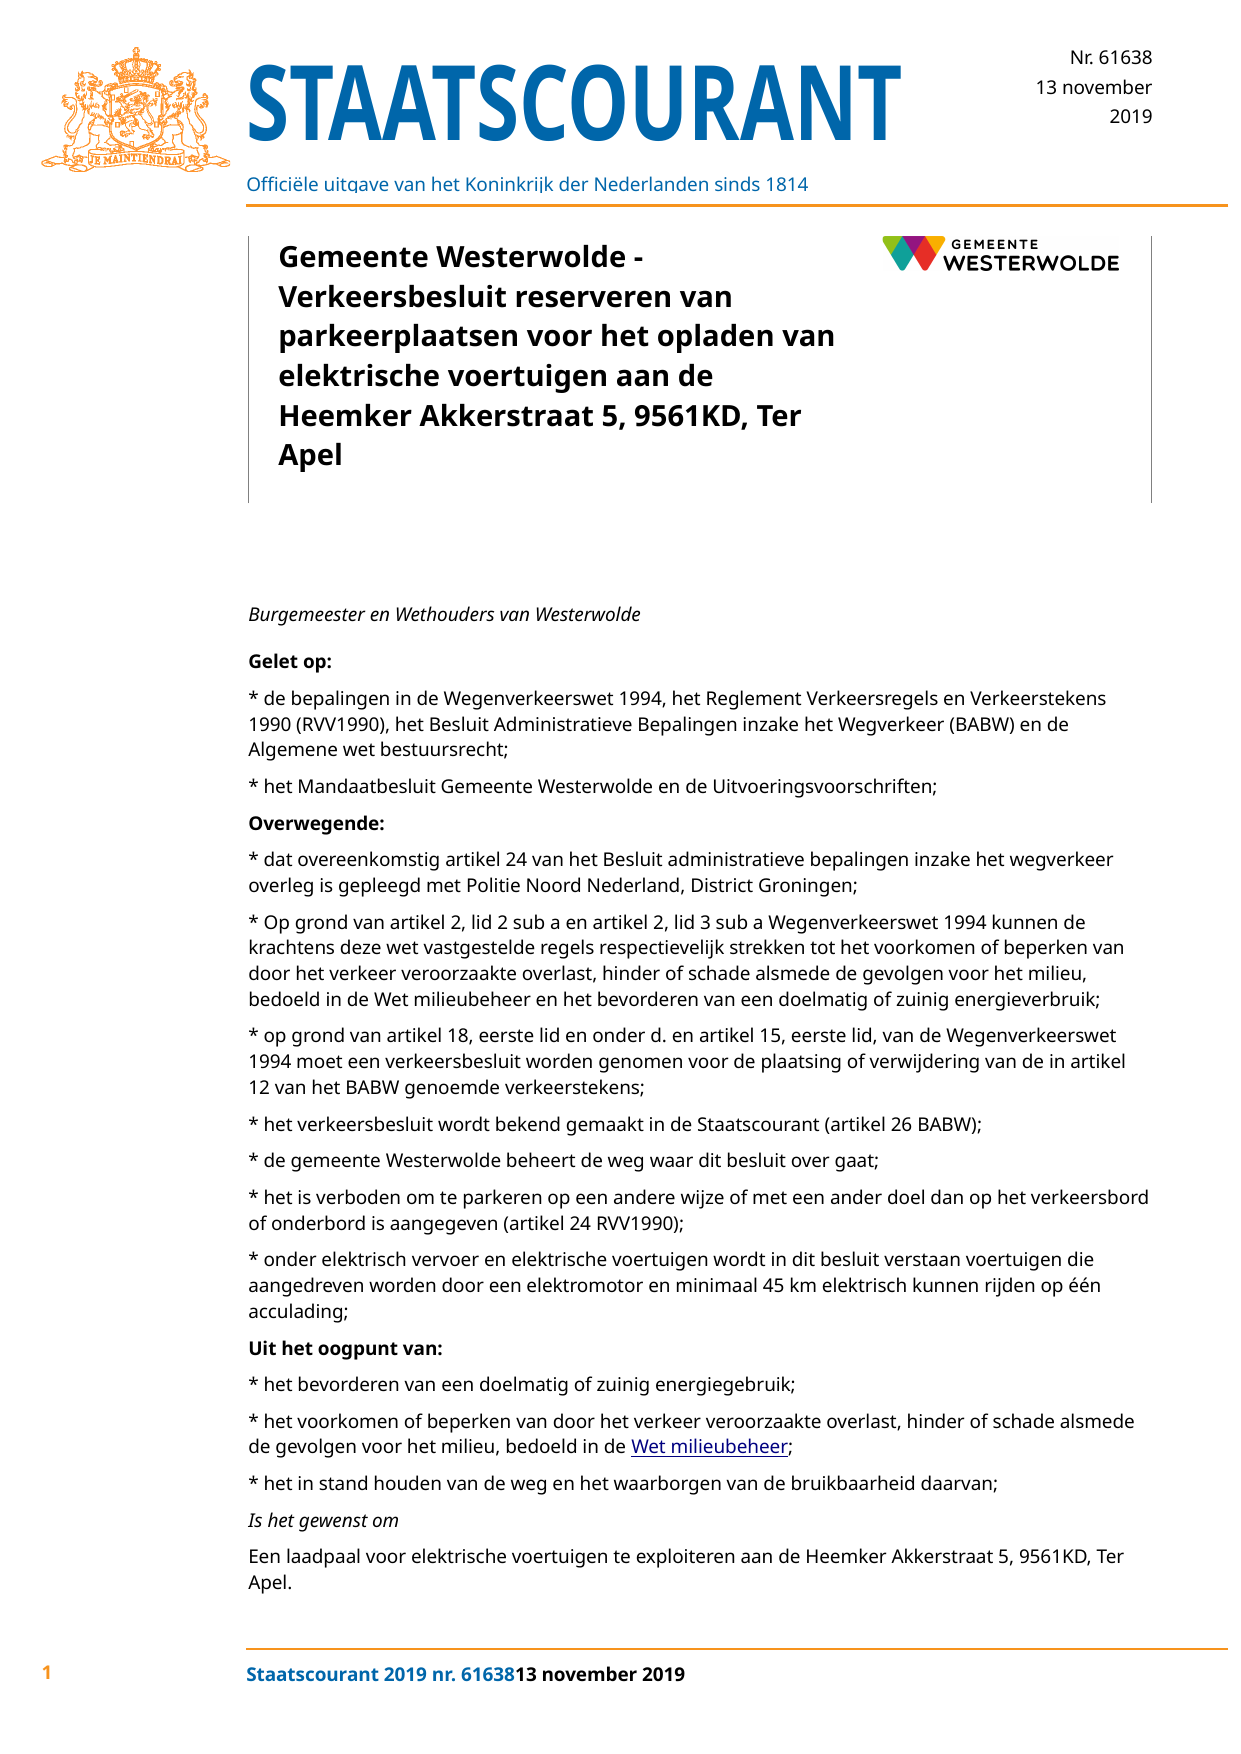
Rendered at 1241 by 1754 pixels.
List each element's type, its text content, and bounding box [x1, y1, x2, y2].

text * het is verboden om te parkeren op een andere wijze of met een ander doel dan op het verkeersbord of onderbord is aangegeven (artikel 24 RVV1990); [248, 1184, 1152, 1236]
text * het voorkomen of beperken van door het verkeer veroorzaakte overlast, hinder of schade alsmede de gevolgen voor het milieu, bedoeld in de Wet milieubeheer; [248, 1408, 1152, 1459]
text * de bepalingen in de Wegenverkeerswet 1994, het Reglement Verkeersregels en Verkeerstekens 1990 (RVV1990), het Besluit Administratieve Bepalingen inzake het Wegverkeer (BABW) en de Algemene wet bestuursrecht; [248, 685, 1152, 762]
text Een laadpaal voor elektrische voertuigen te exploiteren aan de Heemker Akkerstraat 5, 9561KD, Ter Apel. [248, 1544, 1152, 1595]
picture [882, 236, 1119, 271]
text * de gemeente Westerwolde beheert de weg waar dit besluit over gaat; [248, 1147, 1152, 1173]
text Uit het oogpunt van: [248, 1335, 1152, 1360]
text * dat overeenkomstig artikel 24 van het Besluit administratieve bepalingen inzake het wegverkeer overleg is gepleegd met Politie Noord Nederland, District Groningen; [248, 846, 1152, 898]
text * het in stand houden van de weg en het waarborgen van de bruikbaarheid daarvan; [248, 1470, 1152, 1496]
text * op grond van artikel 18, eerste lid en onder d. en artikel 15, eerste lid, van de Wegenverkeerswet 1994 moet een verkeersbesluit worden genomen voor de plaatsing of verwijdering van de in artikel 12 van het BABW genoemde verkeerstekens; [248, 1023, 1152, 1100]
text * het Mandaatbesluit Gemeente Westerwolde en de Uitvoeringsvoorschriften; [248, 773, 1152, 799]
text Overwegende: [248, 810, 1152, 836]
text * Op grond van artikel 2, lid 2 sub a en artikel 2, lid 3 sub a Wegenverkeerswet 1994 kunnen de krachtens deze wet vastgestelde regels respectievelijk strekken tot het voorkomen of beperken van door het verkeer veroorzaakte overlast, hinder of schade alsmede de gevolgen voor het milieu, bedoeld in de Wet milieubeheer en het bevorderen van een doelmatig of zuinig energieverbruik; [248, 909, 1152, 1012]
table_header [850, 236, 1151, 503]
text * het verkeersbesluit wordt bekend gemaakt in de Staatscourant (artikel 26 BABW); [248, 1111, 1152, 1137]
text Burgemeester en Wethouders van Westerwolde [248, 601, 1152, 626]
text * het bevorderen van een doelmatig of zuinig energiegebruik; [248, 1371, 1152, 1397]
picture [41, 47, 231, 172]
text * onder elektrisch vervoer en elektrische voertuigen wordt in dit besluit verstaan voertuigen die aangedreven worden door een elektromotor en minimaal 45 km elektrisch kunnen rijden op één acculading; [248, 1247, 1152, 1324]
text Is het gewenst om [248, 1507, 1152, 1533]
table_header Gemeente Westerwolde - Verkeersbesluit reserveren van parkeerplaatsen voor het opladen van elektrische voertuigen aan de Heemker Akkerstraat 5, 9561KD, Ter Apel [249, 236, 850, 503]
text Gelet op: [248, 648, 1152, 674]
